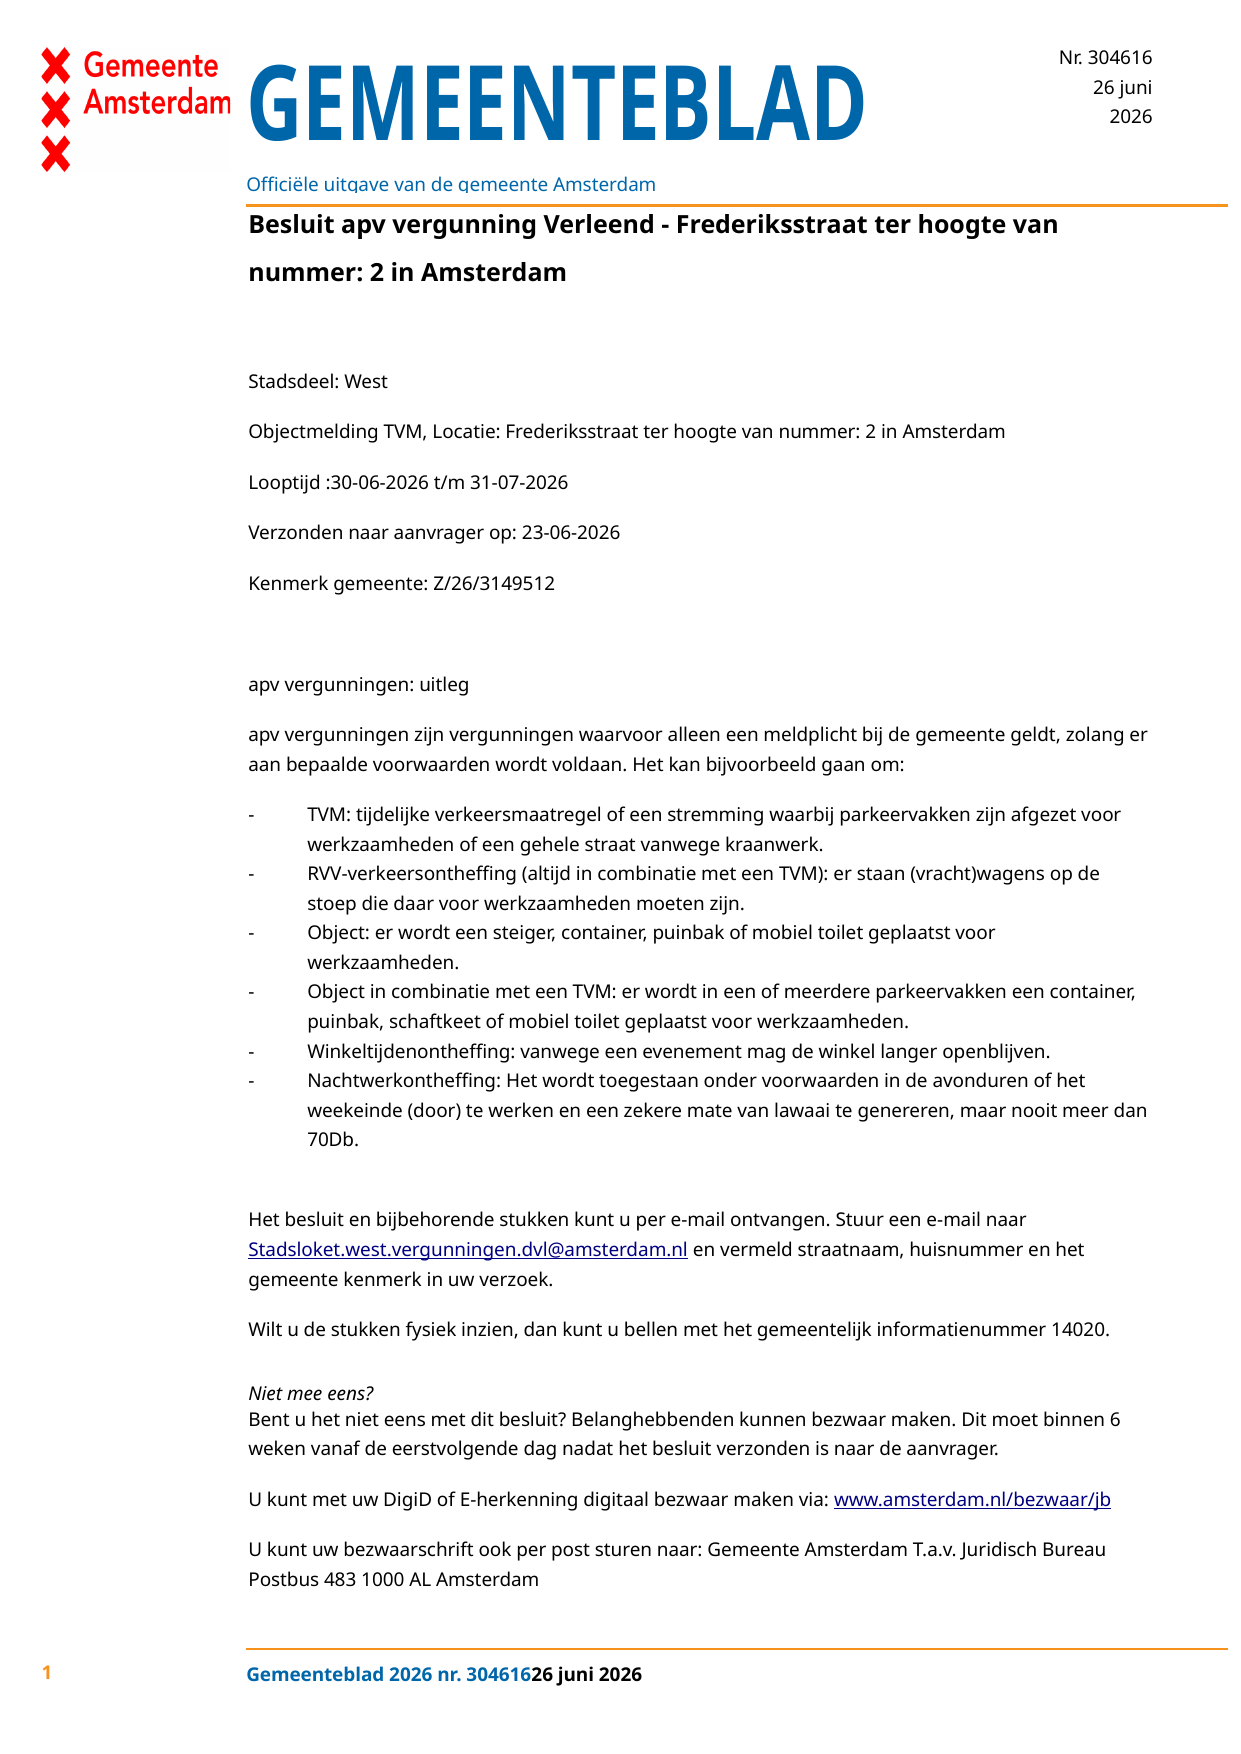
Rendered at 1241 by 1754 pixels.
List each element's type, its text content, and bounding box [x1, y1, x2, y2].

text Verzonden naar aanvrager op: 23-06-2026 [248, 519, 1152, 545]
text Wilt u de stukken fysiek inzien, dan kunt u bellen met het gemeentelijk informatienummer 14020. [248, 1316, 1152, 1342]
list Object in combinatie met een TVM: er wordt in een of meerdere parkeervakken een container, puinbak, schaftkeet of mobiel toilet geplaatst voor werkzaamheden. [248, 979, 1152, 1034]
list Nachtwerkontheffing: Het wordt toegestaan onder voorwaarden in de avonduren of het weekeinde (door) te werken en een zekere mate van lawaai te genereren, maar nooit meer dan 70Db. [248, 1067, 1152, 1152]
list Object: er wordt een steiger, container, puinbak of mobiel toilet geplaatst voor werkzaamheden. [248, 919, 1152, 975]
text Niet mee eens? [248, 1380, 1152, 1406]
text Kenmerk gemeente: Z/26/3149512 [248, 570, 1152, 596]
list TVM: tijdelijke verkeersmaatregel of een stremming waarbij parkeervakken zijn afgezet voor werkzaamheden of een gehele straat vanwege kraanwerk. [248, 801, 1152, 857]
text Stadsdeel: West [248, 368, 1152, 394]
text apv vergunningen: uitleg [248, 671, 1152, 697]
text Looptijd :30-06-2026 t/m 31-07-2026 [248, 469, 1152, 495]
text apv vergunningen zijn vergunningen waarvoor alleen een meldplicht bij de gemeente geldt, zolang er aan bepaalde voorwaarden wordt voldaan. Het kan bijvoorbeeld gaan om: [248, 721, 1152, 777]
text Objectmelding TVM, Locatie: Frederiksstraat ter hoogte van nummer: 2 in Amsterdam [248, 419, 1152, 444]
text U kunt uw bezwaarschrift ook per post sturen naar: Gemeente Amsterdam T.a.v. Juridisch Bureau Postbus 483 1000 AL Amsterdam [248, 1536, 1152, 1592]
text Het besluit en bijbehorende stukken kunt u per e-mail ontvangen. Stuur een e-mail naar Stadsloket.west.vergunningen.dvl@amsterdam.nl en vermeld straatnaam, huisnummer en het gemeente kenmerk in uw verzoek. [248, 1207, 1152, 1292]
picture [41, 47, 231, 172]
text Bent u het niet eens met dit besluit? Belanghebbenden kunnen bezwaar maken. Dit moet binnen 6 weken vanaf de eerstvolgende dag nadat het besluit verzonden is naar de aanvrager. [248, 1406, 1152, 1461]
list RVV-verkeersontheffing (altijd in combinatie met een TVM): er staan (vracht)wagens op de stoep die daar voor werkzaamheden moeten zijn. [248, 860, 1152, 916]
text Besluit apv vergunning Verleend - Frederiksstraat ter hoogte van nummer: 2 in Amsterdam [248, 207, 1152, 288]
text U kunt met uw DigiD of E-herkenning digitaal bezwaar maken via: www.amsterdam.nl/bezwaar/jb [248, 1486, 1152, 1512]
list Winkeltijdenontheffing: vanwege een evenement mag de winkel langer openblijven. [248, 1038, 1152, 1064]
